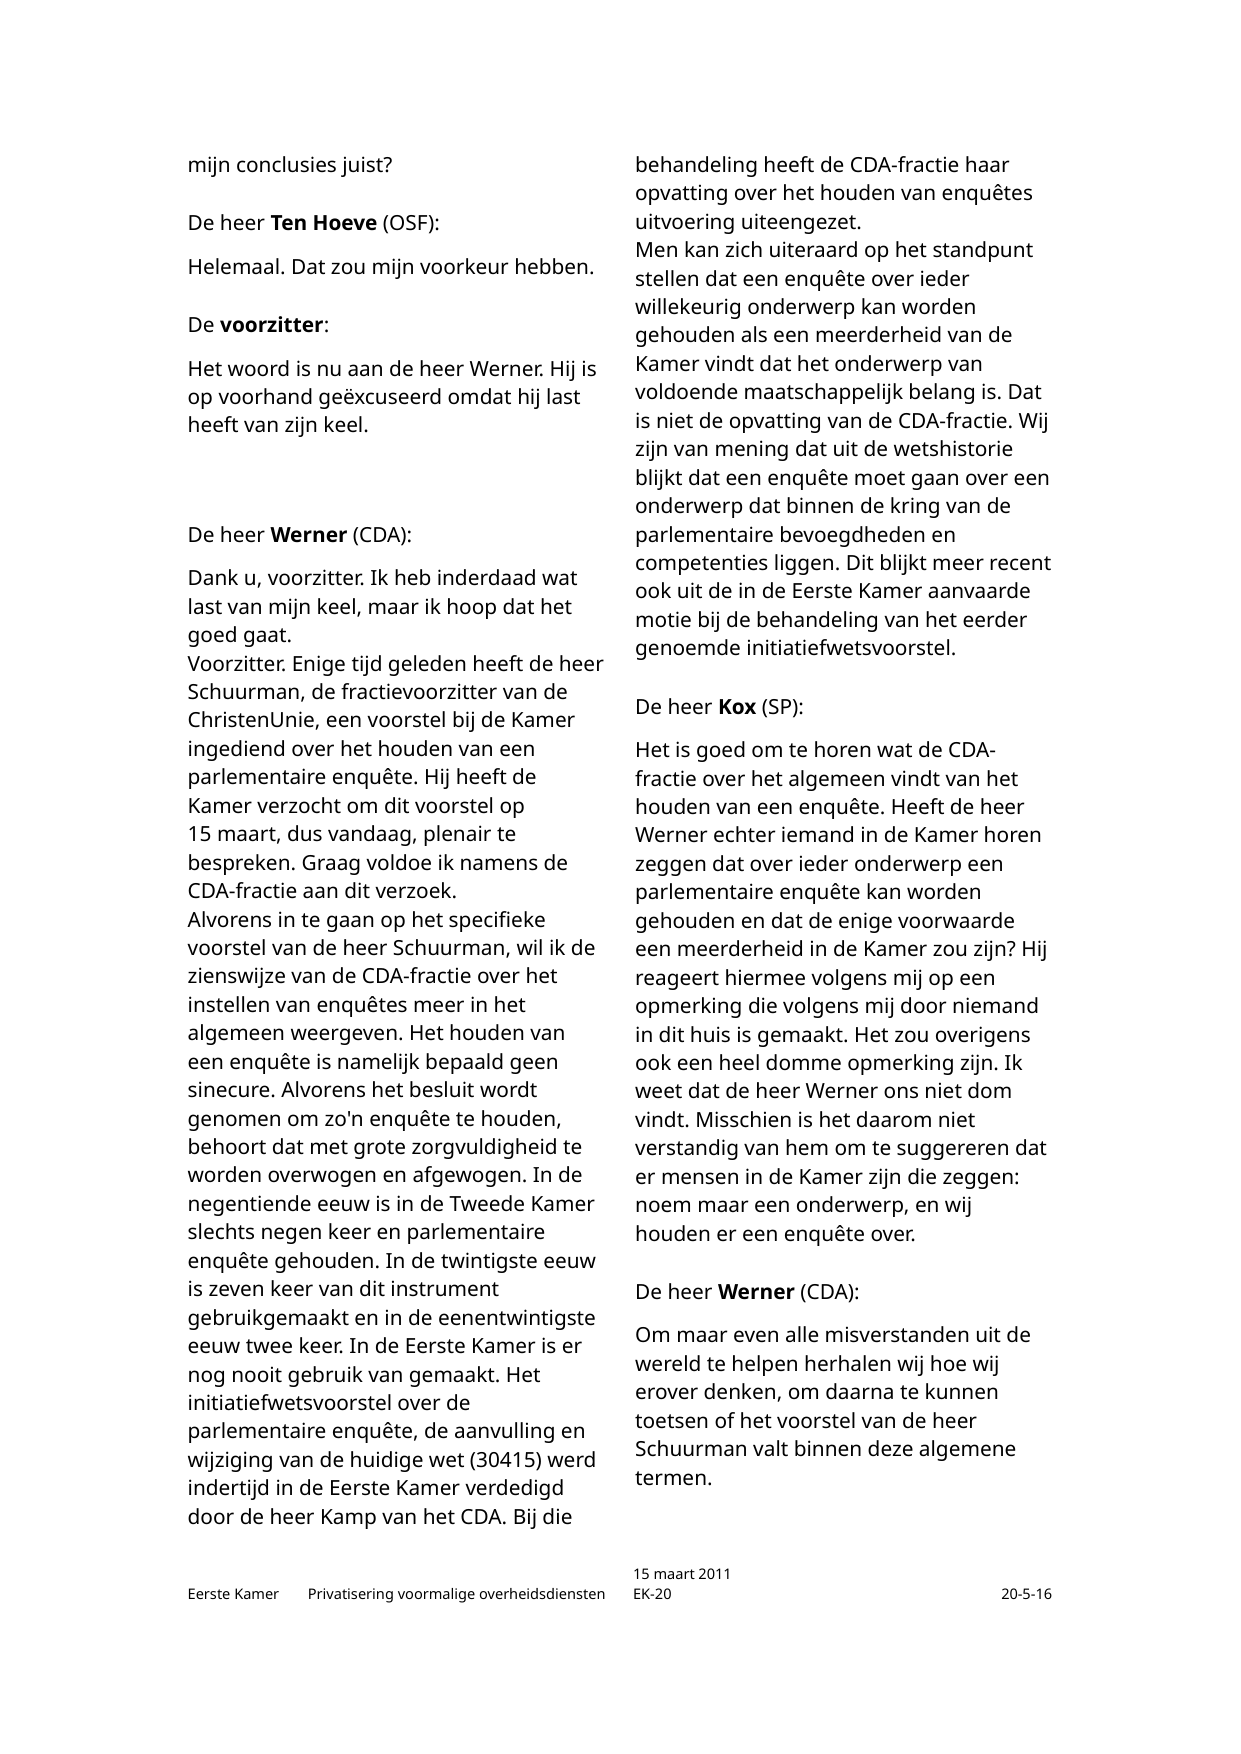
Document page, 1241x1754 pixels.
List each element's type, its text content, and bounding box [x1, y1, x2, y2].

text mijn conclusies juist? [187, 150, 605, 178]
text Dank u, voorzitter. Ik heb inderdaad wat last van mijn keel, maar ik hoop dat het goed gaat. [187, 563, 605, 649]
text De heer Werner (CDA): [187, 520, 605, 548]
text De heer Kox (SP): [635, 692, 1053, 720]
text Om maar even alle misverstanden uit de wereld te helpen herhalen wij hoe wij erover denken, om daarna te kunnen toetsen of het voorstel van de heer Schuurman valt binnen deze algemene termen. [635, 1321, 1053, 1491]
text De heer Werner (CDA): [635, 1277, 1053, 1306]
text De heer Ten Hoeve (OSF): [187, 208, 605, 237]
text Men kan zich uiteraard op het standpunt stellen dat een enquête over ieder willekeurig onderwerp kan worden gehouden als een meerderheid van de Kamer vindt dat het onderwerp van voldoende maatschappelijk belang is. Dat is niet de opvatting van de CDA-fractie. Wij zijn van mening dat uit de wetshistorie blijkt dat een enquête moet gaan over een onderwerp dat binnen de kring van de parlementaire bevoegdheden en competenties liggen. Dit blijkt meer recent ook uit de in de Eerste Kamer aanvaarde motie bij de behandeling van het eerder genoemde initiatiefwetsvoorstel. [635, 235, 1053, 662]
text Alvorens in te gaan op het specifieke voorstel van de heer Schuurman, wil ik de zienswijze van de CDA-fractie over het instellen van enquêtes meer in het algemeen weergeven. Het houden van een enquête is namelijk bepaald geen sinecure. Alvorens het besluit wordt genomen om zo'n enquête te houden, behoort dat met grote zorgvuldigheid te worden overwogen en afgewogen. In de negentiende eeuw is in de Tweede Kamer slechts negen keer en parlementaire enquête gehouden. In de twintigste eeuw is zeven keer van dit instrument gebruikgemaakt en in de eenentwintigste eeuw twee keer. In de Eerste Kamer is er nog nooit gebruik van gemaakt. Het initiatiefwetsvoorstel over de parlementaire enquête, de aanvulling en wijziging van de huidige wet (30415) werd indertijd in de Eerste Kamer verdedigd door de heer Kamp van het CDA. Bij die [187, 905, 605, 1530]
text  [187, 469, 605, 497]
text Voorzitter. Enige tijd geleden heeft de heer Schuurman, de fractievoorzitter van de ChristenUnie, een voorstel bij de Kamer ingediend over het houden van een parlementaire enquête. Hij heeft de Kamer verzocht om dit voorstel op 15 maart, dus vandaag, plenair te bespreken. Graag voldoe ik namens de CDA-fractie aan dit verzoek. [187, 649, 605, 905]
text Het woord is nu aan de heer Werner. Hij is op voorhand geëxcuseerd omdat hij last heeft van zijn keel. [187, 354, 605, 439]
text De voorzitter: [187, 310, 605, 339]
text Helemaal. Dat zou mijn voorkeur hebben. [187, 252, 605, 280]
text behandeling heeft de CDA-fractie haar opvatting over het houden van enquêtes uitvoering uiteengezet. [635, 150, 1053, 235]
text Het is goed om te horen wat de CDA-fractie over het algemeen vindt van het houden van een enquête. Heeft de heer Werner echter iemand in de Kamer horen zeggen dat over ieder onderwerp een parlementaire enquête kan worden gehouden en dat de enige voorwaarde een meerderheid in de Kamer zou zijn? Hij reageert hiermee volgens mij op een opmerking die volgens mij door niemand in dit huis is gemaakt. Het zou overigens ook een heel domme opmerking zijn. Ik weet dat de heer Werner ons niet dom vindt. Misschien is het daarom niet verstandig van hem om te suggereren dat er mensen in de Kamer zijn die zeggen: noem maar een onderwerp, en wij houden er een enquête over. [635, 735, 1053, 1247]
